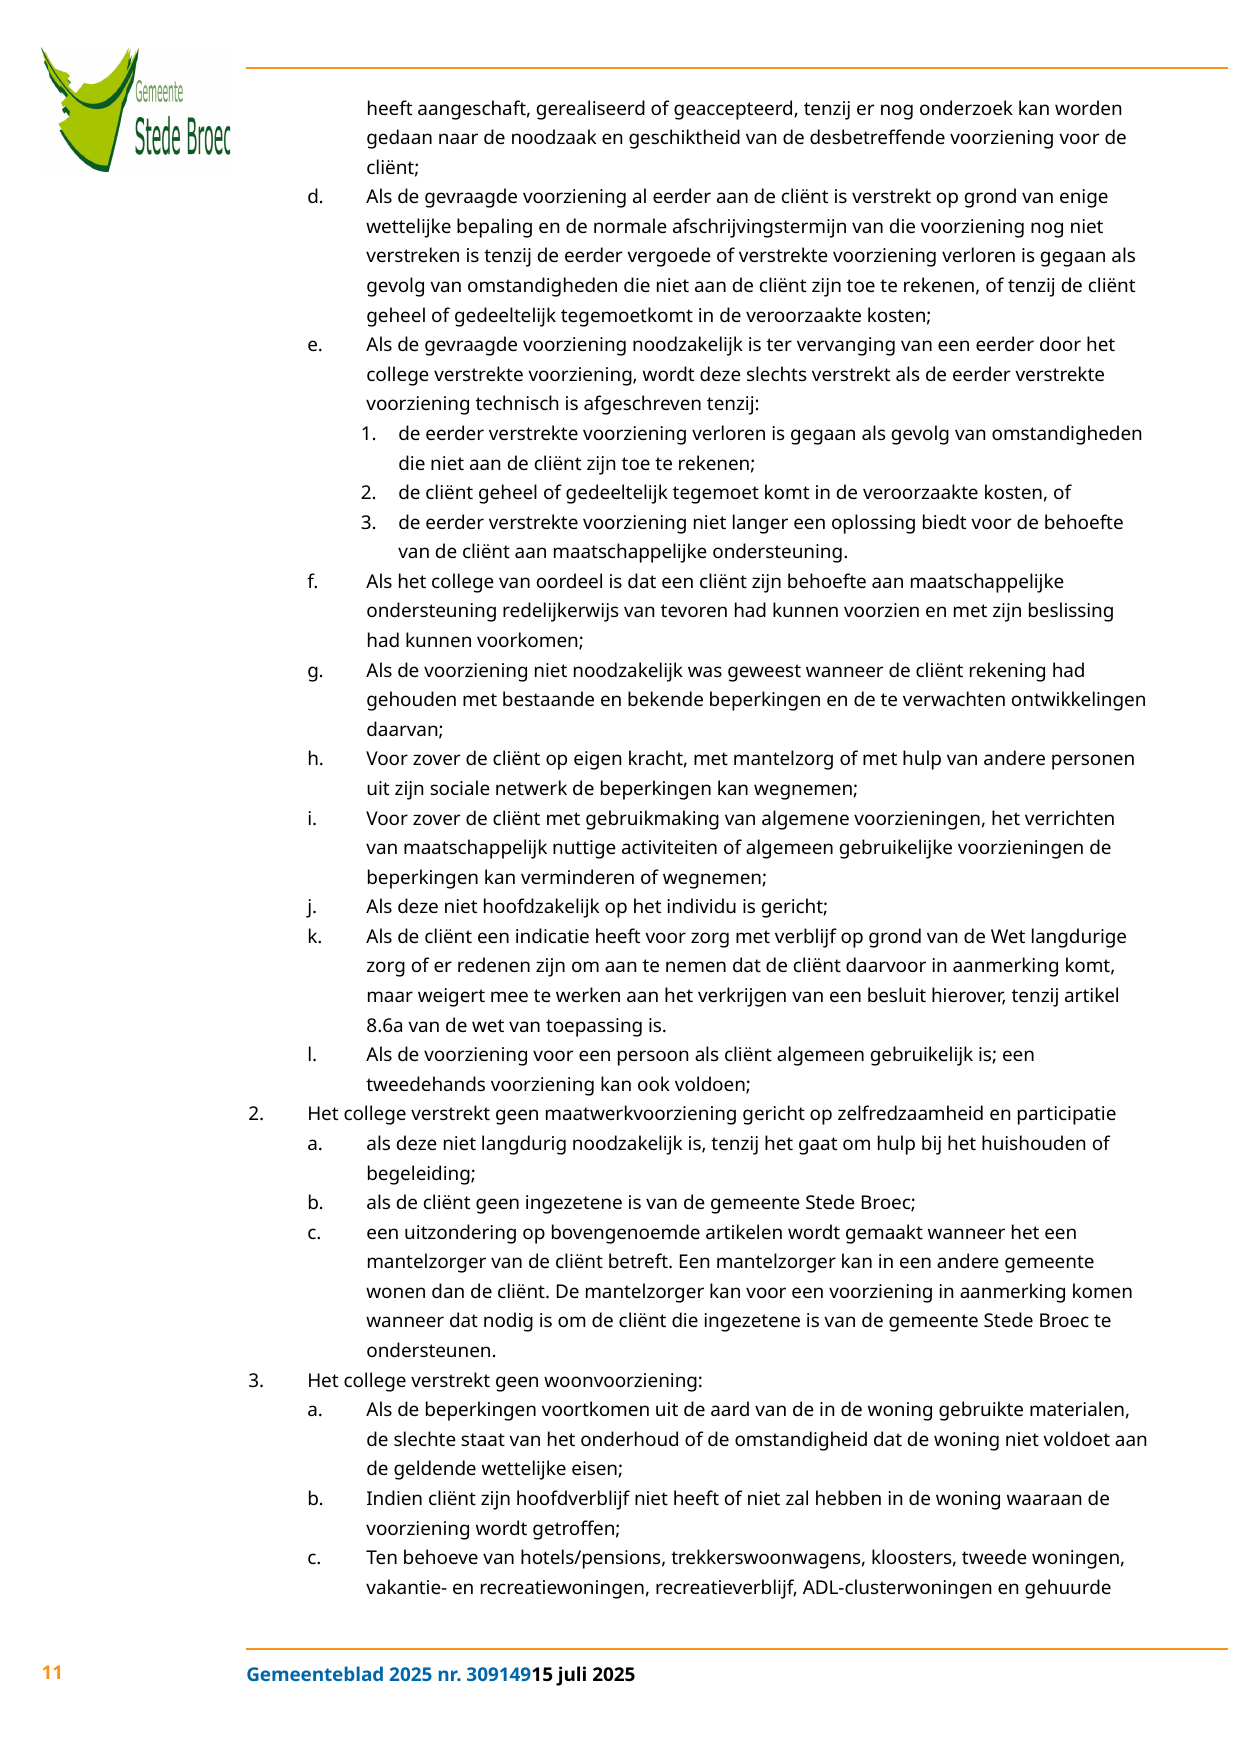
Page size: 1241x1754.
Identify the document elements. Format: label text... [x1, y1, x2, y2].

list Als deze niet hoofdzakelijk op het individu is gericht; [307, 893, 1152, 919]
list de eerder verstrekte voorziening niet langer een oplossing biedt voor de behoefte van de cliënt aan maatschappelijke ondersteuning. [361, 509, 1152, 564]
list Voor zover de cliënt met gebruikmaking van algemene voorzieningen, het verrichten van maatschappelijk nuttige activiteiten of algemeen gebruikelijke voorzieningen de beperkingen kan verminderen of wegnemen; [307, 805, 1152, 890]
list Als de cliënt een indicatie heeft voor zorg met verblijf op grond van de Wet langdurige zorg of er redenen zijn om aan te nemen dat de cliënt daarvoor in aanmerking komt, maar weigert mee te werken aan het verkrijgen van een besluit hierover, tenzij artikel 8.6a van de wet van toepassing is. [307, 923, 1152, 1038]
list Het college verstrekt geen woonvoorziening: [248, 1367, 1152, 1393]
list Ten behoeve van hotels/pensions, trekkerswoonwagens, kloosters, tweede woningen, vakantie- en recreatiewoningen, recreatieverblijf, ADL-clusterwoningen en gehuurde [307, 1544, 1152, 1600]
list heeft aangeschaft, gerealiseerd of geaccepteerd, tenzij er nog onderzoek kan worden gedaan naar de noodzaak en geschiktheid van de desbetreffende voorziening voor de cliënt; [307, 95, 1152, 180]
list Het college verstrekt geen maatwerkvoorziening gericht op zelfredzaamheid en participatie [248, 1101, 1152, 1126]
list Als het college van oordeel is dat een cliënt zijn behoefte aan maatschappelijke ondersteuning redelijkerwijs van tevoren had kunnen voorzien en met zijn beslissing had kunnen voorkomen; [307, 568, 1152, 653]
list Als de gevraagde voorziening al eerder aan de cliënt is verstrekt op grond van enige wettelijke bepaling en de normale afschrijvingstermijn van die voorziening nog niet verstreken is tenzij de eerder vergoede of verstrekte voorziening verloren is gegaan als gevolg van omstandigheden die niet aan de cliënt zijn toe te rekenen, of tenzij de cliënt geheel of gedeeltelijk tegemoetkomt in de veroorzaakte kosten; [307, 183, 1152, 328]
list als deze niet langdurig noodzakelijk is, tenzij het gaat om hulp bij het huishouden of begeleiding; [307, 1130, 1152, 1186]
list Als de voorziening voor een persoon als cliënt algemeen gebruikelijk is; een tweedehands voorziening kan ook voldoen; [307, 1041, 1152, 1097]
list Indien cliënt zijn hoofdverblijf niet heeft of niet zal hebben in de woning waaraan de voorziening wordt getroffen; [307, 1485, 1152, 1541]
list de cliënt geheel of gedeeltelijk tegemoet komt in de veroorzaakte kosten, of [361, 479, 1152, 505]
list Voor zover de cliënt op eigen kracht, met mantelzorg of met hulp van andere personen uit zijn sociale netwerk de beperkingen kan wegnemen; [307, 746, 1152, 801]
list Als de gevraagde voorziening noodzakelijk is ter vervanging van een eerder door het college verstrekte voorziening, wordt deze slechts verstrekt als de eerder verstrekte voorziening technisch is afgeschreven tenzij: [307, 331, 1152, 416]
list de eerder verstrekte voorziening verloren is gegaan als gevolg van omstandigheden die niet aan de cliënt zijn toe te rekenen; [361, 420, 1152, 476]
picture [41, 47, 231, 172]
list een uitzondering op bovengenoemde artikelen wordt gemaakt wanneer het een mantelzorger van de cliënt betreft. Een mantelzorger kan in een andere gemeente wonen dan de cliënt. De mantelzorger kan voor een voorziening in aanmerking komen wanneer dat nodig is om de cliënt die ingezetene is van de gemeente Stede Broec te ondersteunen. [307, 1219, 1152, 1363]
list Als de beperkingen voortkomen uit de aard van de in de woning gebruikte materialen, de slechte staat van het onderhoud of de omstandigheid dat de woning niet voldoet aan de geldende wettelijke eisen; [307, 1396, 1152, 1481]
list Als de voorziening niet noodzakelijk was geweest wanneer de cliënt rekening had gehouden met bestaande en bekende beperkingen en de te verwachten ontwikkelingen daarvan; [307, 657, 1152, 742]
list als de cliënt geen ingezetene is van de gemeente Stede Broec; [307, 1189, 1152, 1215]
